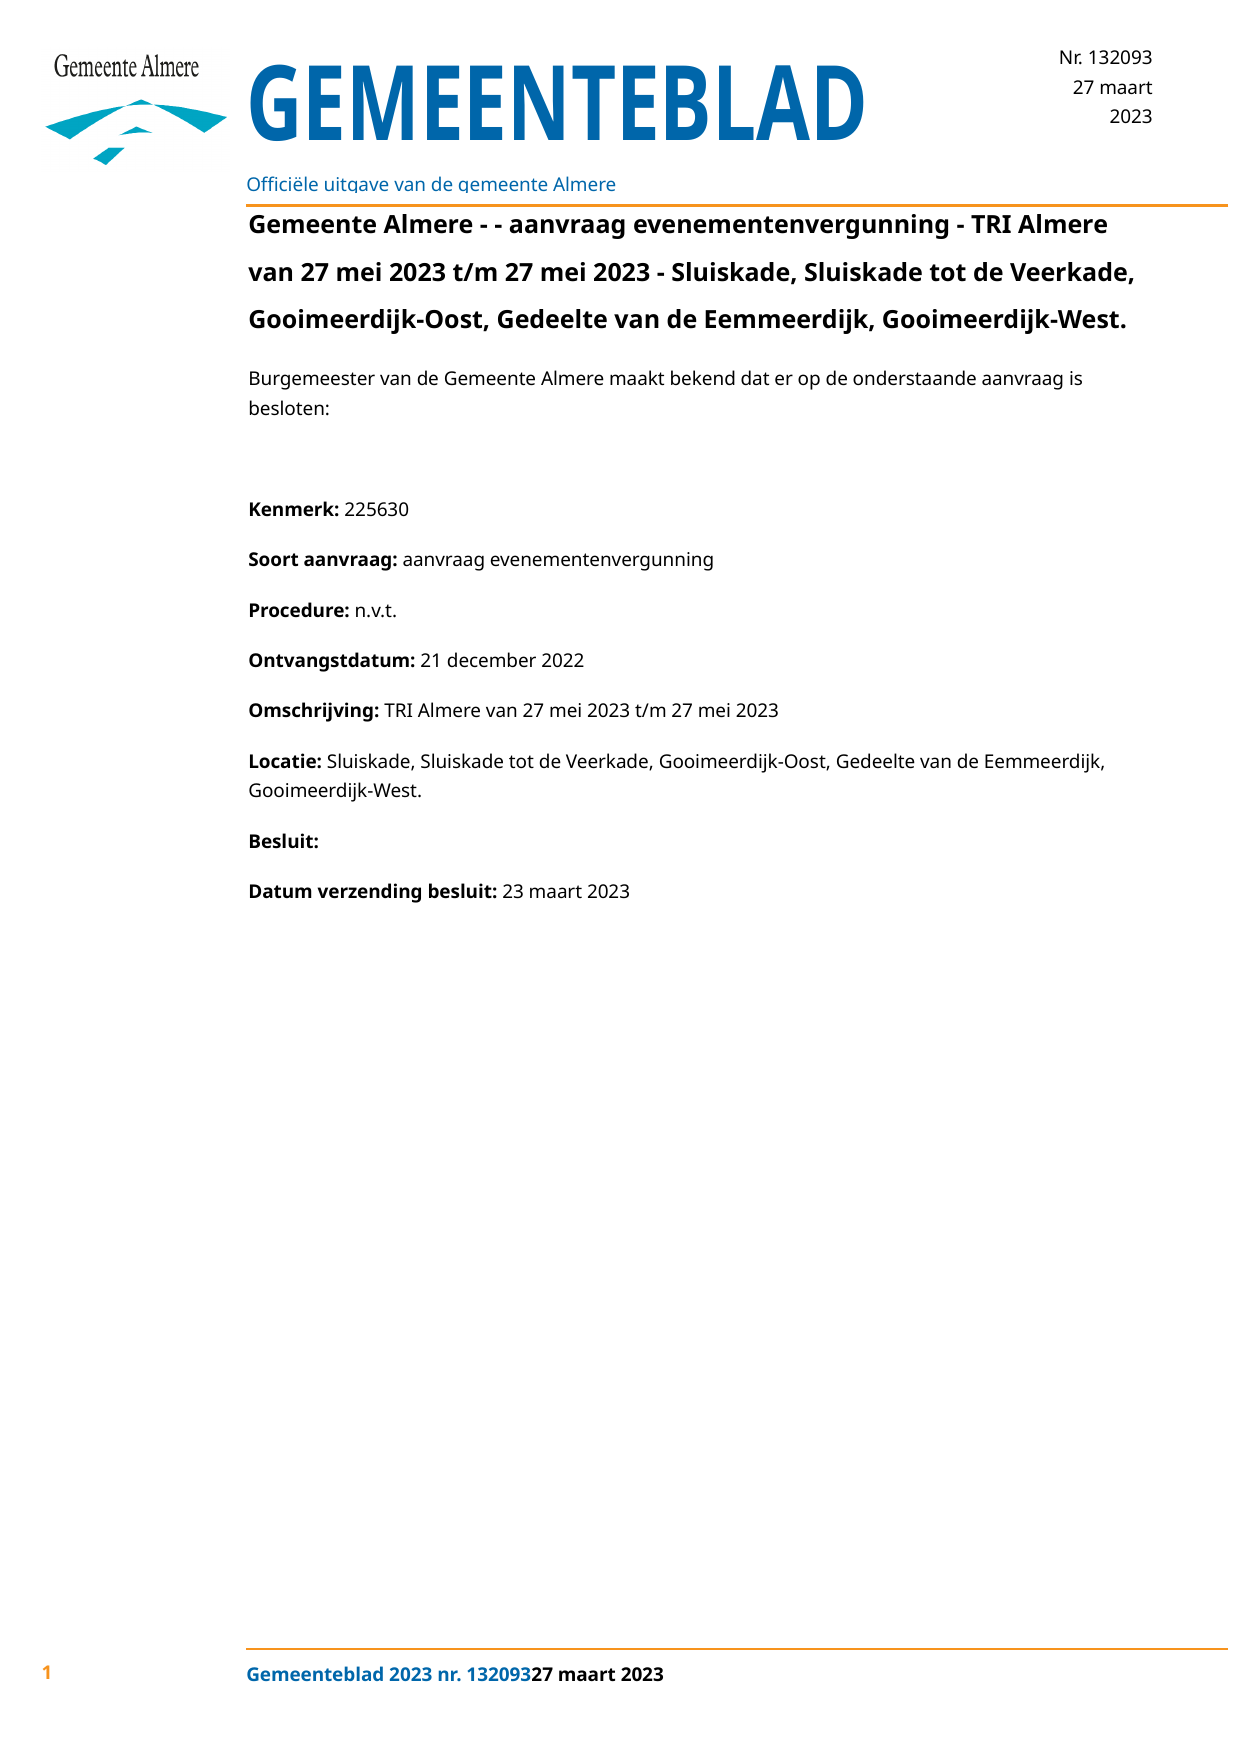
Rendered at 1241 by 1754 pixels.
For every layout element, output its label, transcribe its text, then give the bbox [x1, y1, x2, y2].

text Datum verzending besluit: 23 maart 2023 [248, 878, 1152, 904]
text Soort aanvraag: aanvraag evenementenvergunning [248, 546, 1152, 572]
text Omschrijving: TRI Almere van 27 mei 2023 t/m 27 mei 2023 [248, 698, 1152, 723]
text Besluit: [248, 828, 1152, 854]
picture [41, 47, 231, 172]
text Gemeente Almere - - aanvraag evenementenvergunning - TRI Almere van 27 mei 2023 t/m 27 mei 2023 - Sluiskade, Sluiskade tot de Veerkade, Gooimeerdijk-Oost, Gedeelte van de Eemmeerdijk, Gooimeerdijk-West. [248, 207, 1152, 336]
text Ontvangstdatum: 21 december 2022 [248, 647, 1152, 673]
text Procedure: n.v.t. [248, 597, 1152, 622]
text Locatie: Sluiskade, Sluiskade tot de Veerkade, Gooimeerdijk-Oost, Gedeelte van de Eemmeerdijk, Gooimeerdijk-West. [248, 748, 1152, 803]
text Burgemeester van de Gemeente Almere maakt bekend dat er op de onderstaande aanvraag is besloten: [248, 366, 1152, 421]
text Kenmerk: 225630 [248, 496, 1152, 522]
